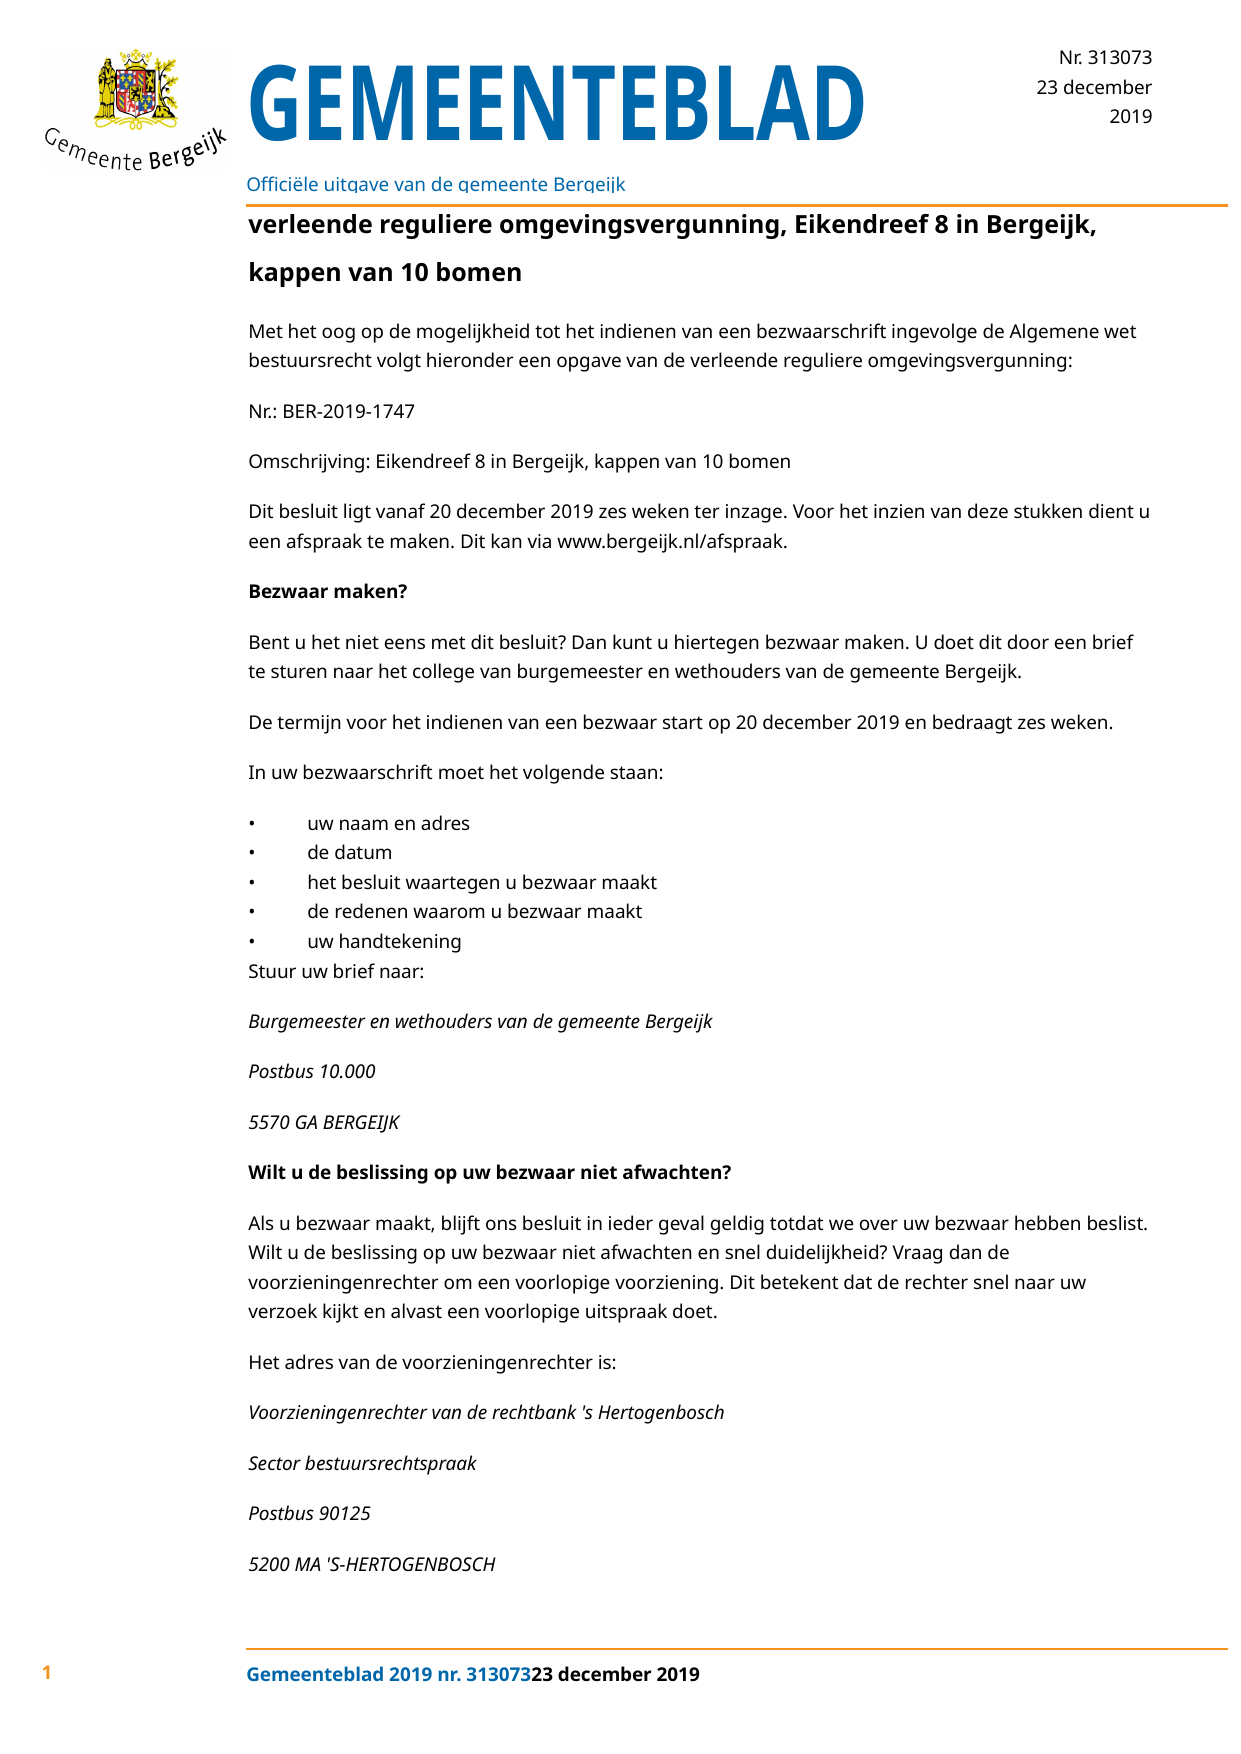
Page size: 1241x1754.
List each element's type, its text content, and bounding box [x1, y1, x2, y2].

list uw handtekening [248, 928, 1152, 954]
text Wilt u de beslissing op uw bezwaar niet afwachten? [248, 1159, 1152, 1185]
text 5200 MA 'S-HERTOGENBOSCH [248, 1551, 1152, 1577]
list de redenen waarom u bezwaar maakt [248, 899, 1152, 924]
text Stuur uw brief naar: [248, 958, 1152, 984]
text Sector bestuursrechtspraak [248, 1450, 1152, 1476]
text Als u bezwaar maakt, blijft ons besluit in ieder geval geldig totdat we over uw bezwaar hebben beslist. Wilt u de beslissing op uw bezwaar niet afwachten en snel duidelijkheid? Vraag dan de voorzieningenrechter om een voorlopige voorziening. Dit betekent dat de rechter snel naar uw verzoek kijkt en alvast een voorlopige uitspraak doet. [248, 1210, 1152, 1324]
text Voorzieningenrechter van de rechtbank 's Hertogenbosch [248, 1399, 1152, 1425]
text Met het oog op de mogelijkheid tot het indienen van een bezwaarschrift ingevolge de Algemene wet bestuursrecht volgt hieronder een opgave van de verleende reguliere omgevingsvergunning: [248, 318, 1152, 373]
text Postbus 10.000 [248, 1059, 1152, 1084]
text Het adres van de voorzieningenrechter is: [248, 1349, 1152, 1375]
text Nr.: BER-2019-1747 [248, 398, 1152, 424]
picture [41, 47, 231, 172]
list de datum [248, 839, 1152, 865]
text Bezwaar maken? [248, 579, 1152, 604]
text 5570 GA BERGEIJK [248, 1109, 1152, 1135]
text Bent u het niet eens met dit besluit? Dan kunt u hiertegen bezwaar maken. U doet dit door een brief te sturen naar het college van burgemeester en wethouders van de gemeente Bergeijk. [248, 629, 1152, 684]
text Omschrijving: Eikendreef 8 in Bergeijk, kappen van 10 bomen [248, 448, 1152, 474]
text Dit besluit ligt vanaf 20 december 2019 zes weken ter inzage. Voor het inzien van deze stukken dient u een afspraak te maken. Dit kan via www.bergeijk.nl/afspraak. [248, 499, 1152, 554]
list uw naam en adres [248, 810, 1152, 836]
text De termijn voor het indienen van een bezwaar start op 20 december 2019 en bedraagt zes weken. [248, 709, 1152, 735]
text Burgemeester en wethouders van de gemeente Bergeijk [248, 1008, 1152, 1034]
text verleende reguliere omgevingsvergunning, Eikendreef 8 in Bergeijk, kappen van 10 bomen [248, 207, 1152, 288]
text Postbus 90125 [248, 1500, 1152, 1526]
text In uw bezwaarschrift moet het volgende staan: [248, 759, 1152, 785]
list het besluit waartegen u bezwaar maakt [248, 869, 1152, 895]
